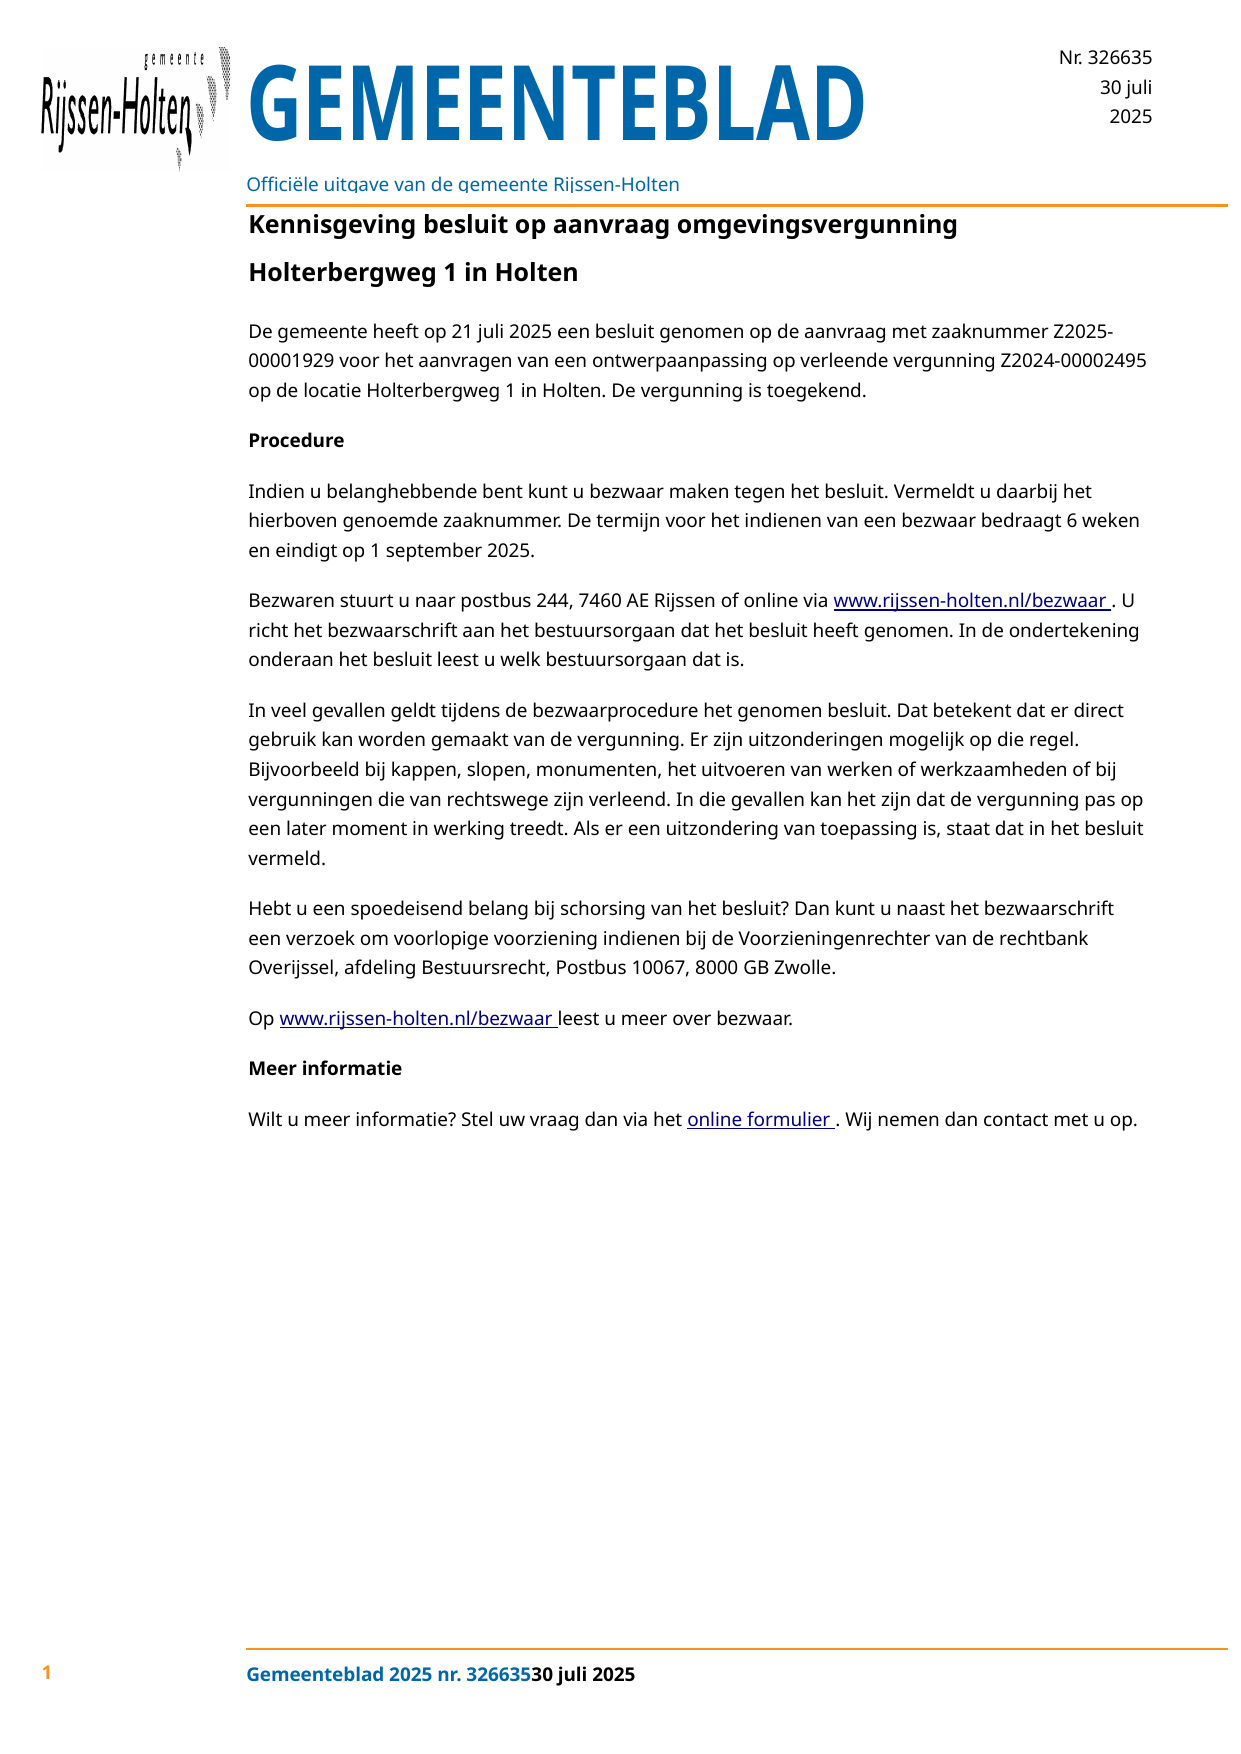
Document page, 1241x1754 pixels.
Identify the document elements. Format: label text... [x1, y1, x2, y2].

text In veel gevallen geldt tijdens de bezwaarprocedure het genomen besluit. Dat betekent dat er direct gebruik kan worden gemaakt van de vergunning. Er zijn uitzonderingen mogelijk op die regel. Bijvoorbeeld bij kappen, slopen, monumenten, het uitvoeren van werken of werkzaamheden of bij vergunningen die van rechtswege zijn verleend. In die gevallen kan het zijn dat de vergunning pas op een later moment in werking treedt. Als er een uitzondering van toepassing is, staat dat in het besluit vermeld. [248, 697, 1152, 871]
text Op www.rijssen-holten.nl/bezwaar leest u meer over bezwaar. [248, 1005, 1152, 1031]
text Wilt u meer informatie? Stel uw vraag dan via het online formulier . Wij nemen dan contact met u op. [248, 1106, 1152, 1132]
text De gemeente heeft op 21 juli 2025 een besluit genomen op de aanvraag met zaaknummer Z2025-00001929 voor het aanvragen van een ontwerpaanpassing op verleende vergunning Z2024-00002495 op de locatie Holterbergweg 1 in Holten. De vergunning is toegekend. [248, 318, 1152, 403]
text Meer informatie [248, 1055, 1152, 1081]
text Bezwaren stuurt u naar postbus 244, 7460 AE Rijssen of online via www.rijssen-holten.nl/bezwaar . U richt het bezwaarschrift aan het bestuursorgaan dat het besluit heeft genomen. In de ondertekening onderaan het besluit leest u welk bestuursorgaan dat is. [248, 587, 1152, 672]
text Procedure [248, 427, 1152, 453]
picture [41, 47, 231, 172]
text Kennisgeving besluit op aanvraag omgevingsvergunning Holterbergweg 1 in Holten [248, 207, 1152, 288]
text Indien u belanghebbende bent kunt u bezwaar maken tegen het besluit. Vermeldt u daarbij het hierboven genoemde zaaknummer. De termijn voor het indienen van een bezwaar bedraagt 6 weken en eindigt op 1 september 2025. [248, 478, 1152, 563]
text Hebt u een spoedeisend belang bij schorsing van het besluit? Dan kunt u naast het bezwaarschrift een verzoek om voorlopige voorziening indienen bij de Voorzieningenrechter van de rechtbank Overijssel, afdeling Bestuursrecht, Postbus 10067, 8000 GB Zwolle. [248, 895, 1152, 980]
